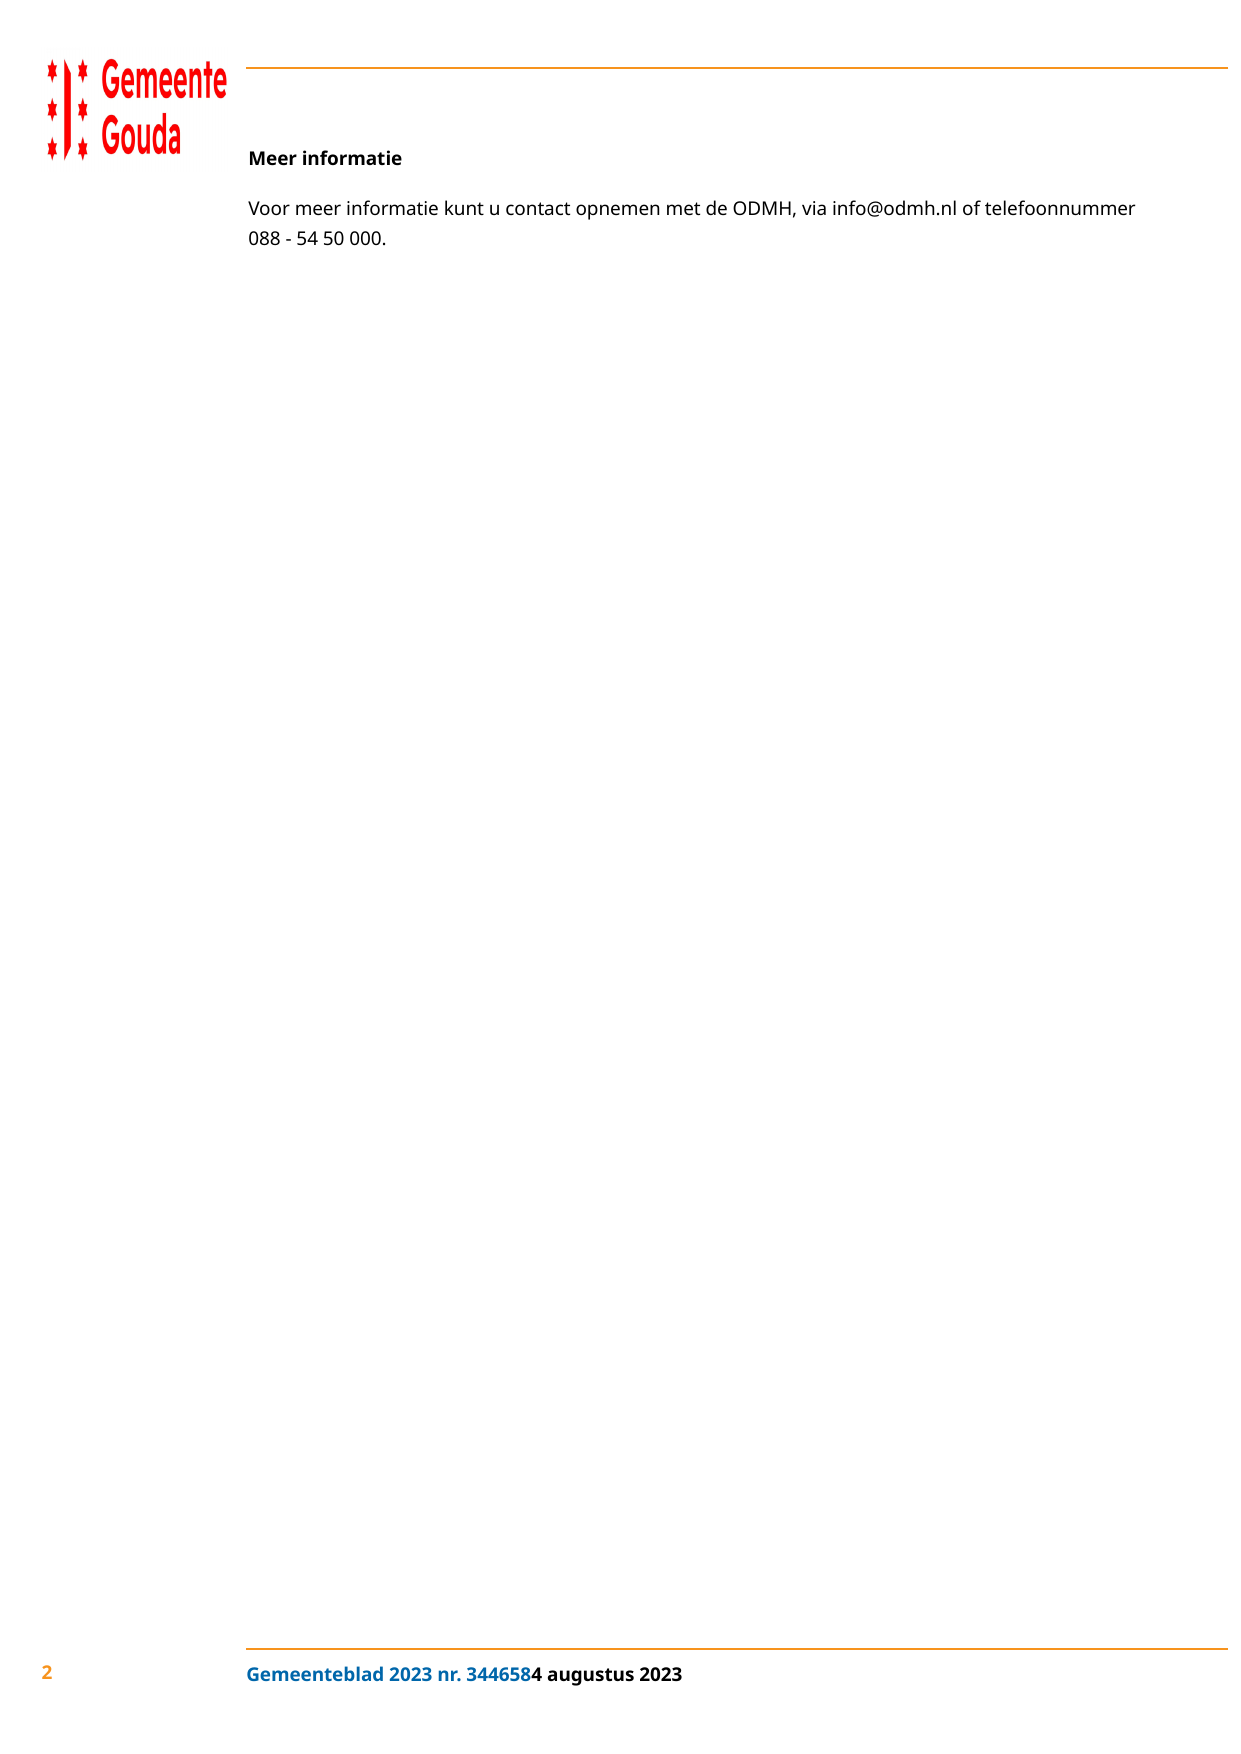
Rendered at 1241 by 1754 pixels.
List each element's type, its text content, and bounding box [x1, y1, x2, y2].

picture [41, 47, 231, 172]
text Meer informatie [248, 145, 1152, 171]
text Voor meer informatie kunt u contact opnemen met de ODMH, via info@odmh.nl of telefoonnummer 088 - 54 50 000. [248, 196, 1152, 251]
